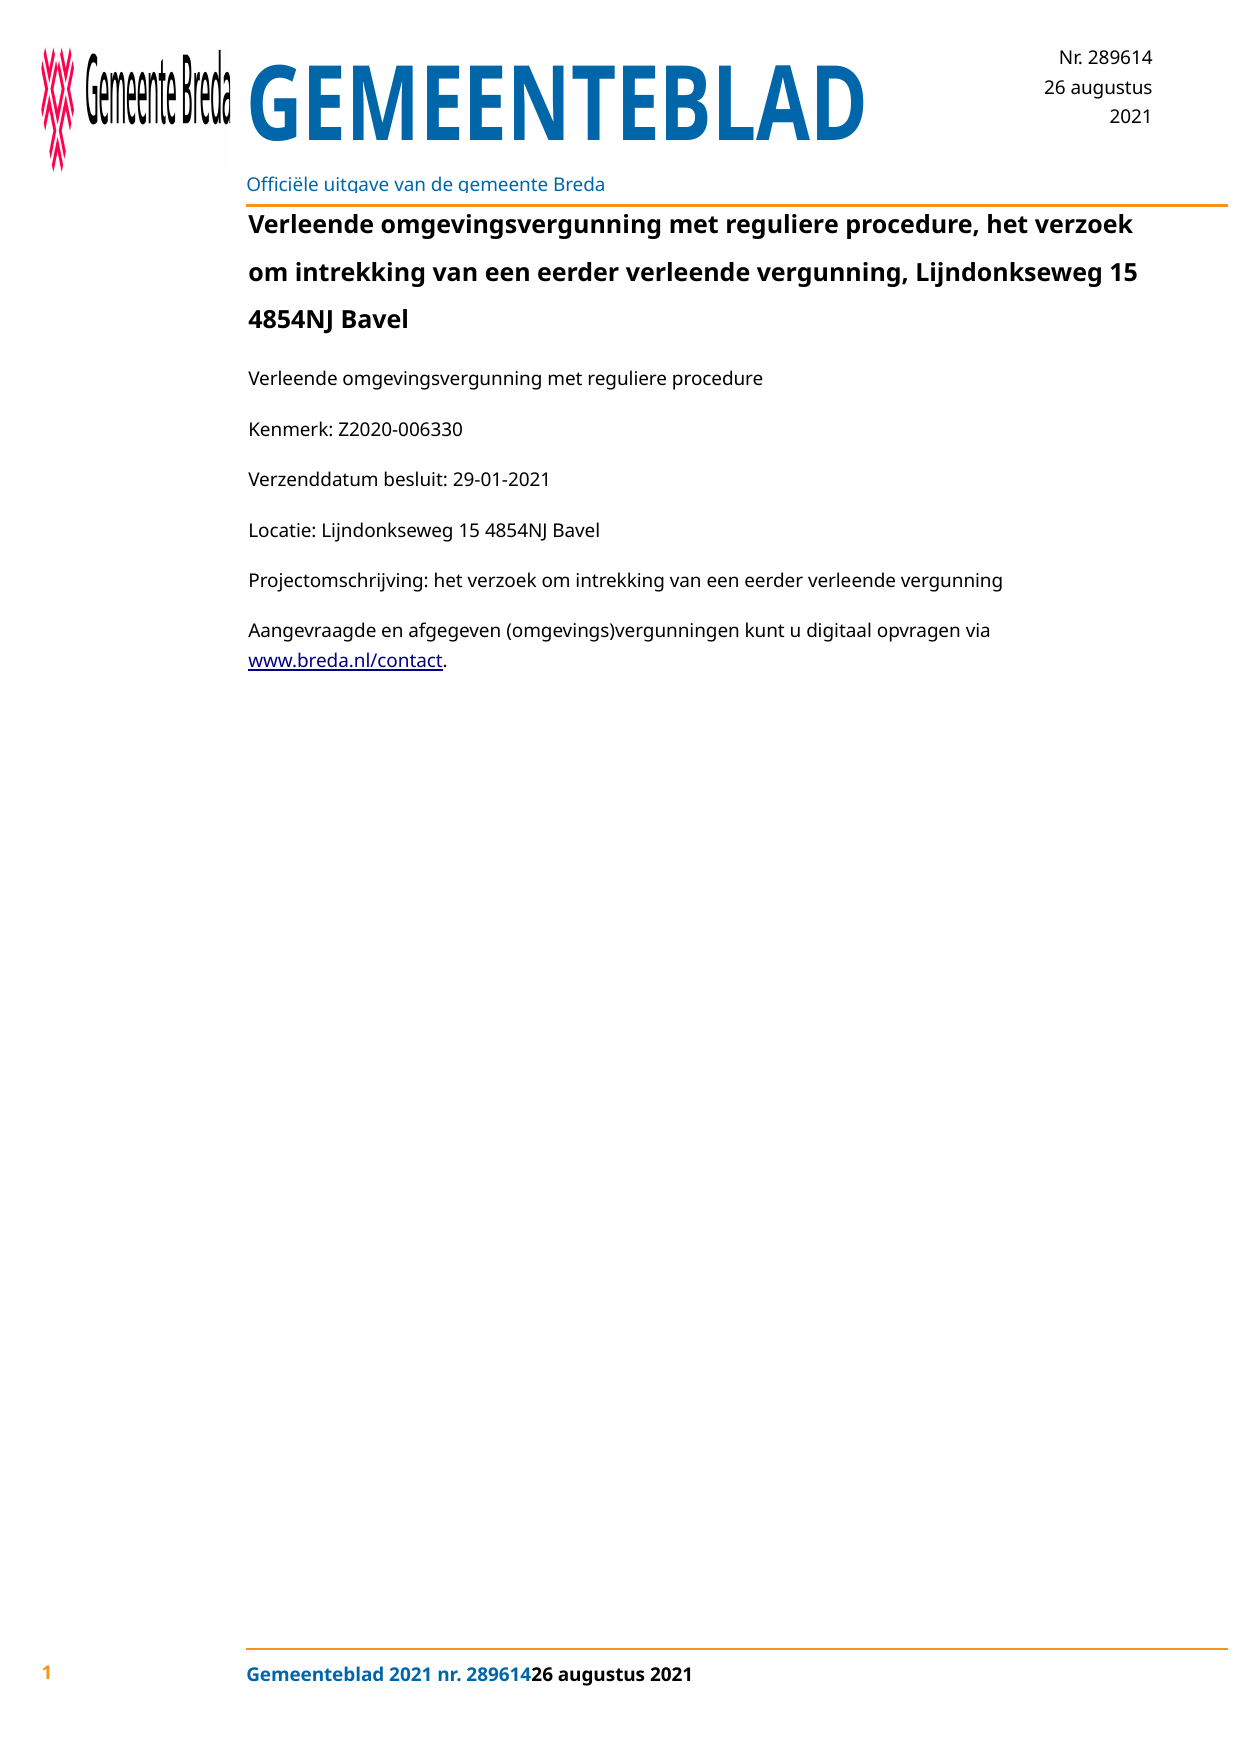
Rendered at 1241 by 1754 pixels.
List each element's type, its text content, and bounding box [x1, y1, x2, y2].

text Verleende omgevingsvergunning met reguliere procedure, het verzoek om intrekking van een eerder verleende vergunning, Lijndonkseweg 15 4854NJ Bavel [248, 207, 1152, 336]
text Kenmerk: Z2020-006330 [248, 416, 1152, 442]
text Aangevraagde en afgegeven (omgevings)vergunningen kunt u digitaal opvragen via www.breda.nl/contact. [248, 618, 1152, 673]
text Verzenddatum besluit: 29-01-2021 [248, 466, 1152, 492]
text Projectomschrijving: het verzoek om intrekking van een eerder verleende vergunning [248, 567, 1152, 593]
text Verleende omgevingsvergunning met reguliere procedure [248, 366, 1152, 391]
text Locatie: Lijndonkseweg 15 4854NJ Bavel [248, 517, 1152, 542]
picture [41, 47, 231, 172]
